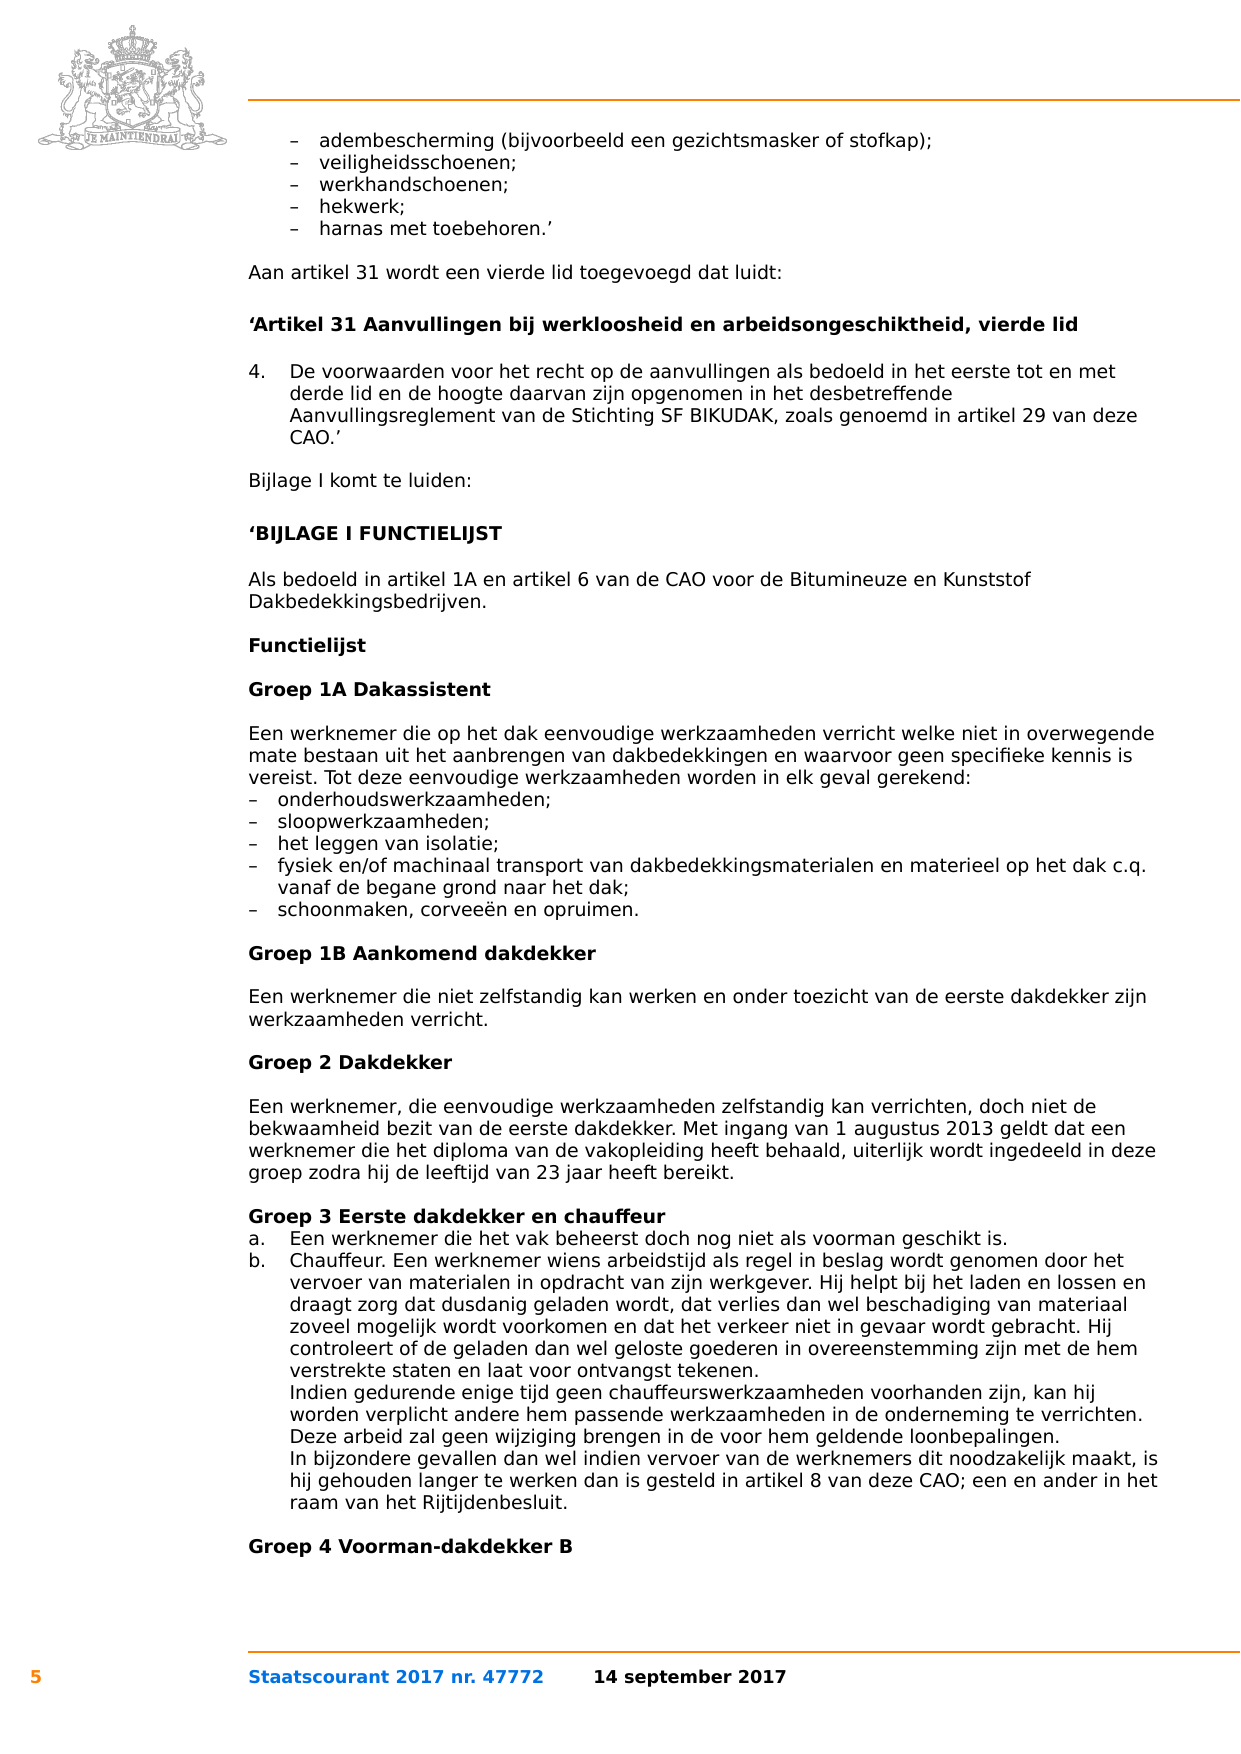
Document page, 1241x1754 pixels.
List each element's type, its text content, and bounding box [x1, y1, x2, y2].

text – harnas met toebehoren.’ [289, 218, 1163, 240]
text – adembescherming (bijvoorbeeld een gezichtsmasker of stofkap); [289, 130, 1163, 152]
text Groep 4 Voorman-dakdekker B [248, 1536, 1163, 1557]
text b. Chauffeur. Een werknemer wiens arbeidstijd als regel in beslag wordt genomen door het vervoer van materialen in opdracht van zijn werkgever. Hij helpt bij het laden en lossen en draagt zorg dat dusdanig geladen wordt, dat verlies dan wel beschadiging van materiaal zoveel mogelijk wordt voorkomen en dat het verkeer niet in gevaar wordt gebracht. Hij controleert of de geladen dan wel geloste goederen in overeenstemming zijn met de hem verstrekte staten en laat voor ontvangst tekenen. [248, 1250, 1163, 1382]
text Groep 2 Dakdekker [248, 1052, 1163, 1074]
text Als bedoeld in artikel 1A en artikel 6 van de CAO voor de Bitumineuze en Kunststof Dakbedekkingsbedrijven. [248, 569, 1163, 613]
text a. Een werknemer die het vak beheerst doch nog niet als voorman geschikt is. [248, 1228, 1163, 1250]
text – schoonmaken, corveeën en opruimen. [248, 899, 1163, 921]
text Een werknemer die op het dak eenvoudige werkzaamheden verricht welke niet in overwegende mate bestaan uit het aanbrengen van dakbedekkingen en waarvoor geen specifieke kennis is vereist. Tot deze eenvoudige werkzaamheden worden in elk geval gerekend: [248, 723, 1163, 789]
text – onderhoudswerkzaamheden; [248, 789, 1163, 811]
text Groep 1B Aankomend dakdekker [248, 943, 1163, 964]
text Groep 3 Eerste dakdekker en chauffeur [248, 1206, 1163, 1228]
text – werkhandschoenen; [289, 174, 1163, 196]
text – fysiek en/of machinaal transport van dakbedekkingsmaterialen en materieel op het dak c.q. vanaf de begane grond naar het dak; [248, 855, 1163, 899]
text – hekwerk; [289, 196, 1163, 218]
picture [38, 25, 227, 150]
text – het leggen van isolatie; [248, 833, 1163, 855]
subtitle ‘BIJLAGE I FUNCTIELIJST [248, 522, 1163, 544]
text 4. De voorwaarden voor het recht op de aanvullingen als bedoeld in het eerste tot en met derde lid en de hoogte daarvan zijn opgenomen in het desbetreffende Aanvullingsreglement van de Stichting SF BIKUDAK, zoals genoemd in artikel 29 van deze CAO.’ [248, 361, 1163, 448]
subtitle ‘Artikel 31 Aanvullingen bij werkloosheid en arbeidsongeschiktheid, vierde lid [248, 314, 1163, 336]
text In bijzondere gevallen dan wel indien vervoer van de werknemers dit noodzakelijk maakt, is hij gehouden langer te werken dan is gesteld in artikel 8 van deze CAO; een en ander in het raam van het Rijtijdenbesluit. [289, 1448, 1163, 1514]
text Bijlage I komt te luiden: [248, 470, 1163, 492]
text Indien gedurende enige tijd geen chauffeurswerkzaamheden voorhanden zijn, kan hij worden verplicht andere hem passende werkzaamheden in de onderneming te verrichten. Deze arbeid zal geen wijziging brengen in de voor hem geldende loonbepalingen. [289, 1382, 1163, 1448]
text Een werknemer die niet zelfstandig kan werken en onder toezicht van de eerste dakdekker zijn werkzaamheden verricht. [248, 986, 1163, 1030]
text Functielijst [248, 635, 1163, 657]
text – veiligheidsschoenen; [289, 152, 1163, 174]
text Een werknemer, die eenvoudige werkzaamheden zelfstandig kan verrichten, doch niet de bekwaamheid bezit van de eerste dakdekker. Met ingang van 1 augustus 2013 geldt dat een werknemer die het diploma van de vakopleiding heeft behaald, uiterlijk wordt ingedeeld in deze groep zodra hij de leeftijd van 23 jaar heeft bereikt. [248, 1096, 1163, 1184]
text Groep 1A Dakassistent [248, 679, 1163, 701]
text – sloopwerkzaamheden; [248, 811, 1163, 833]
text Aan artikel 31 wordt een vierde lid toegevoegd dat luidt: [248, 262, 1163, 284]
